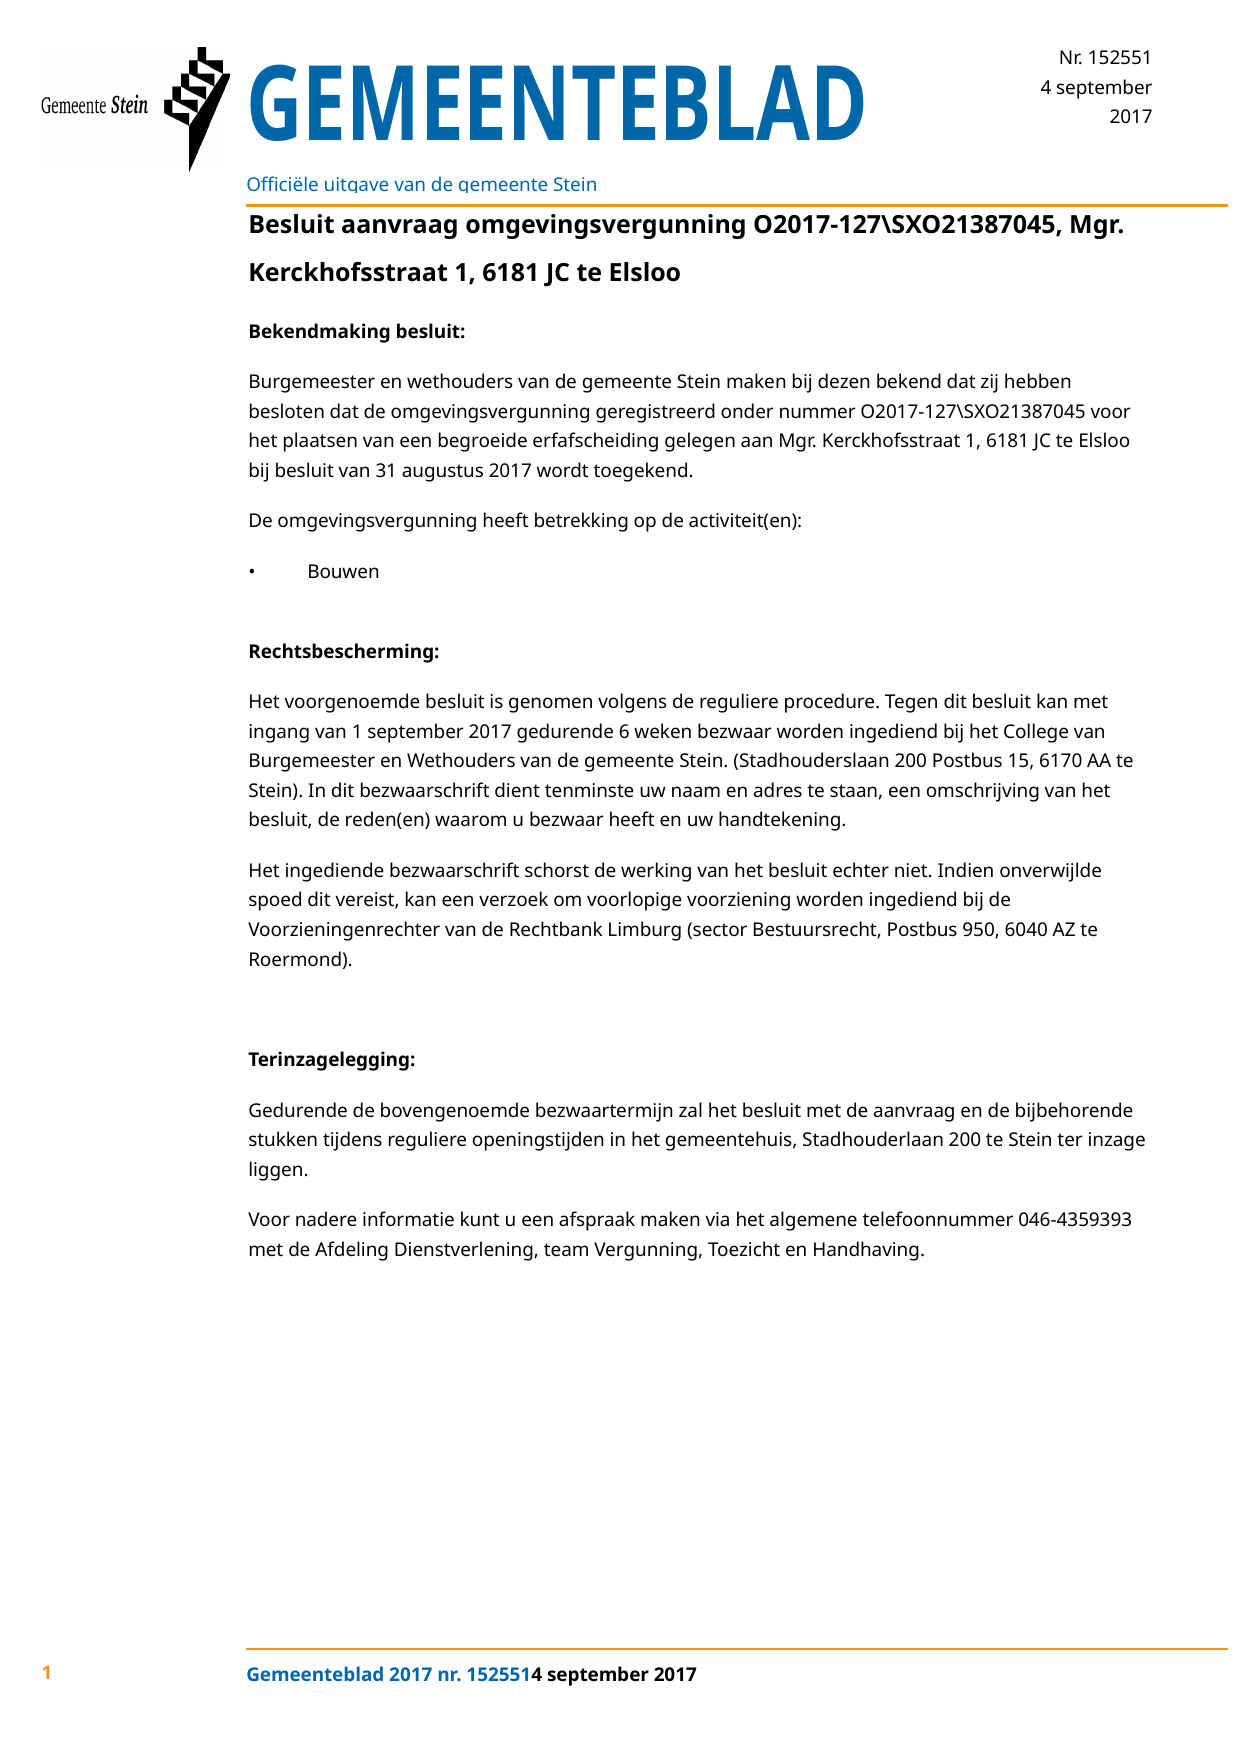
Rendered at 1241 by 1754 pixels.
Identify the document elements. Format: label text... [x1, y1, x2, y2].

picture [41, 47, 231, 172]
text Terinzagelegging: [248, 1047, 1152, 1072]
text Het ingediende bezwaarschrift schorst de werking van het besluit echter niet. Indien onverwijlde spoed dit vereist, kan een verzoek om voorlopige voorziening worden ingediend bij de Voorzieningenrechter van de Rechtbank Limburg (sector Bestuursrecht, Postbus 950, 6040 AZ te Roermond). [248, 857, 1152, 972]
text Gedurende de bovengenoemde bezwaartermijn zal het besluit met de aanvraag en de bijbehorende stukken tijdens reguliere openingstijden in het gemeentehuis, Stadhouderlaan 200 te Stein ter inzage liggen. [248, 1097, 1152, 1182]
list Bouwen [248, 558, 1152, 584]
text Het voorgenoemde besluit is genomen volgens de reguliere procedure. Tegen dit besluit kan met ingang van 1 september 2017 gedurende 6 weken bezwaar worden ingediend bij het College van Burgemeester en Wethouders van de gemeente Stein. (Stadhouderslaan 200 Postbus 15, 6170 AA te Stein). In dit bezwaarschrift dient tenminste uw naam en adres te staan, een omschrijving van het besluit, de reden(en) waarom u bezwaar heeft en uw handtekening. [248, 688, 1152, 832]
text De omgevingsvergunning heeft betrekking op de activiteit(en): [248, 507, 1152, 533]
text Besluit aanvraag omgevingsvergunning O2017-127\SXO21387045, Mgr. Kerckhofsstraat 1, 6181 JC te Elsloo [248, 207, 1152, 288]
text Burgemeester en wethouders van de gemeente Stein maken bij dezen bekend dat zij hebben besloten dat de omgevingsvergunning geregistreerd onder nummer O2017-127\SXO21387045 voor het plaatsen van een begroeide erfafscheiding gelegen aan Mgr. Kerckhofsstraat 1, 6181 JC te Elsloo bij besluit van 31 augustus 2017 wordt toegekend. [248, 368, 1152, 483]
text Bekendmaking besluit: [248, 318, 1152, 344]
text Rechtsbescherming: [248, 638, 1152, 664]
text Voor nadere informatie kunt u een afspraak maken via het algemene telefoonnummer 046-4359393 met de Afdeling Dienstverlening, team Vergunning, Toezicht en Handhaving. [248, 1207, 1152, 1262]
